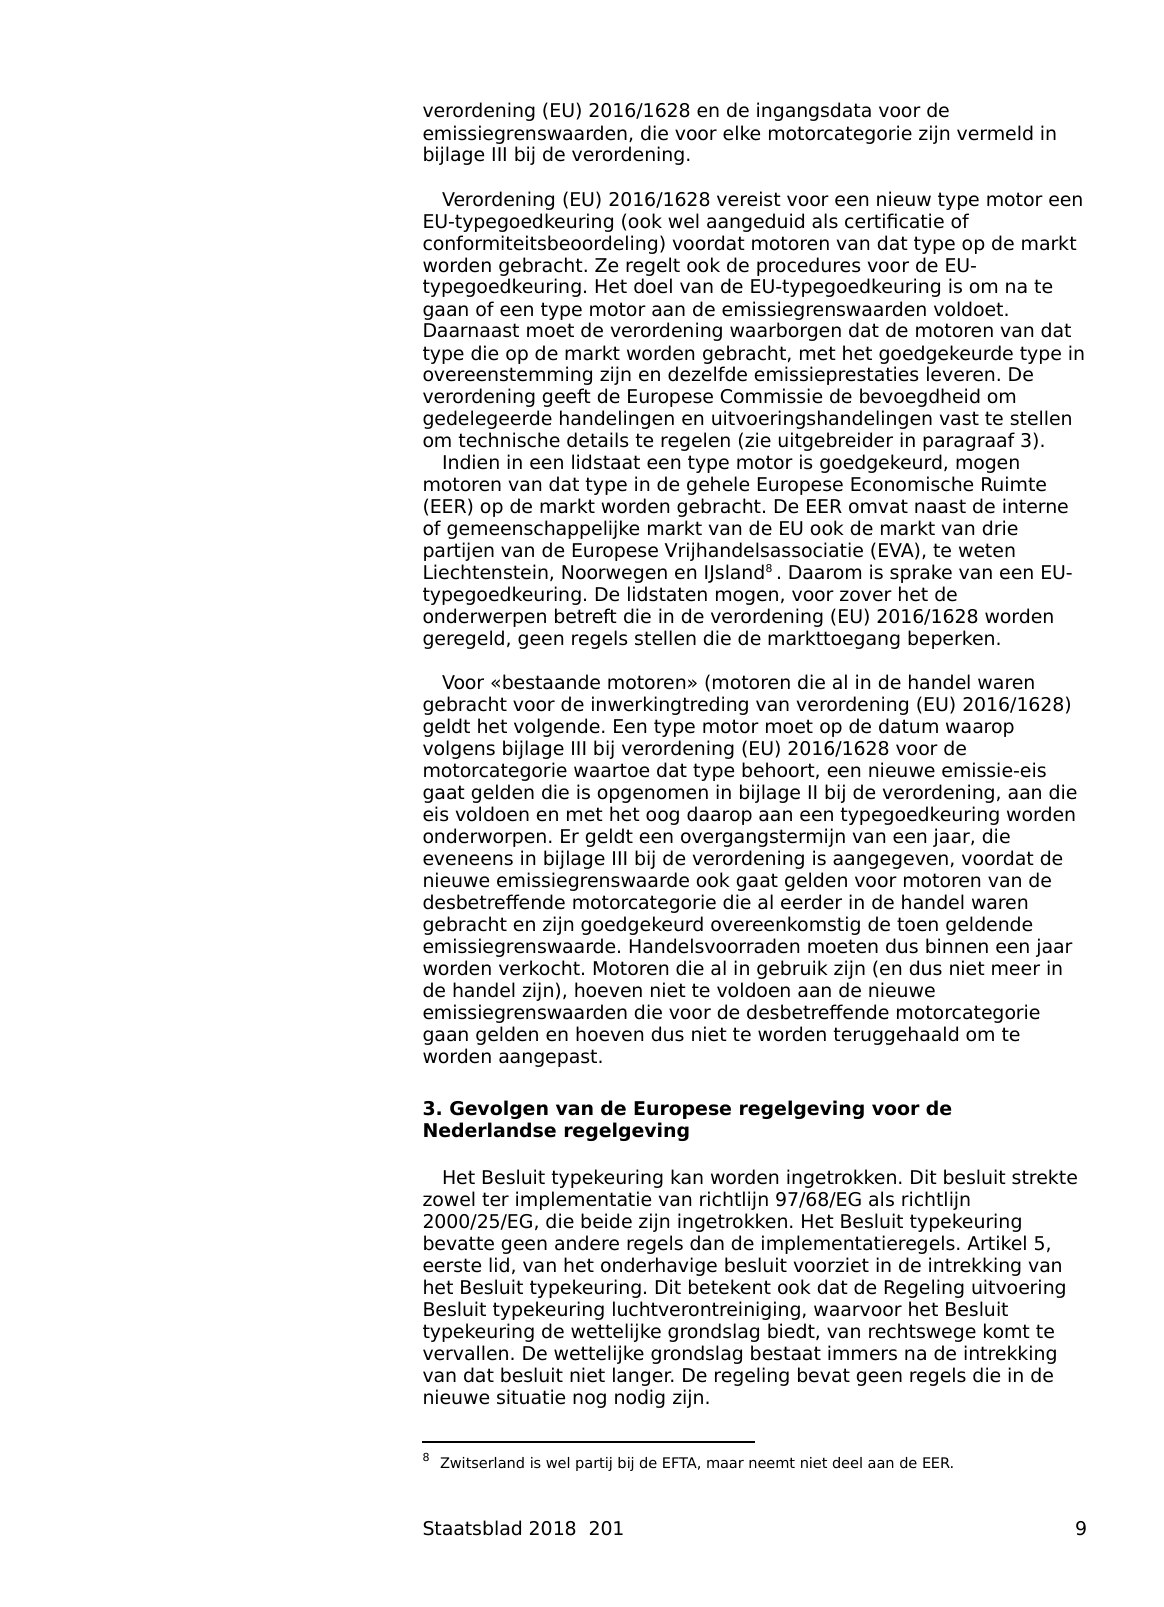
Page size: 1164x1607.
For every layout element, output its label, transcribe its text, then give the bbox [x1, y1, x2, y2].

text Indien in een lidstaat een type motor is goedgekeurd, mogen motoren van dat type in de gehele Europese Economische Ruimte (EER) op de markt worden gebracht. De EER omvat naast de interne of gemeenschappelijke markt van de EU ook de markt van drie partijen van de Europese Vrijhandelsassociatie (EVA), te weten Liechtenstein, Noorwegen en IJsland. Daarom is sprake van een EU-typegoedkeuring. De lidstaten mogen, voor zover het de onderwerpen betreft die in de verordening (EU) 2016/1628 worden geregeld, geen regels stellen die de markttoegang beperken. [422, 452, 1087, 650]
text verordening (EU) 2016/1628 en de ingangsdata voor de emissiegrenswaarden, die voor elke motorcategorie zijn vermeld in bijlage III bij de verordening. [422, 100, 1087, 166]
text Verordening (EU) 2016/1628 vereist voor een nieuw type motor een EU-typegoedkeuring (ook wel aangeduid als certificatie of conformiteitsbeoordeling) voordat motoren van dat type op de markt worden gebracht. Ze regelt ook de procedures voor de EU-typegoedkeuring. Het doel van de EU-typegoedkeuring is om na te gaan of een type motor aan de emissiegrenswaarden voldoet. Daarnaast moet de verordening waarborgen dat de motoren van dat type die op de markt worden gebracht, met het goedgekeurde type in overeenstemming zijn en dezelfde emissieprestaties leveren. De verordening geeft de Europese Commissie de bevoegdheid om gedelegeerde handelingen en uitvoeringshandelingen vast te stellen om technische details te regelen (zie uitgebreider in paragraaf 3). [422, 188, 1087, 452]
subtitle 3. Gevolgen van de Europese regelgeving voor de Nederlandse regelgeving [422, 1098, 1087, 1142]
text Voor «bestaande motoren» (motoren die al in de handel waren gebracht voor de inwerkingtreding van verordening (EU) 2016/1628) geldt het volgende. Een type motor moet op de datum waarop volgens bijlage III bij verordening (EU) 2016/1628 voor de motorcategorie waartoe dat type behoort, een nieuwe emissie-eis gaat gelden die is opgenomen in bijlage II bij de verordening, aan die eis voldoen en met het oog daarop aan een typegoedkeuring worden onderworpen. Er geldt een overgangstermijn van een jaar, die eveneens in bijlage III bij de verordening is aangegeven, voordat de nieuwe emissiegrenswaarde ook gaat gelden voor motoren van de desbetreffende motorcategorie die al eerder in de handel waren gebracht en zijn goedgekeurd overeenkomstig de toen geldende emissiegrenswaarde. Handelsvoorraden moeten dus binnen een jaar worden verkocht. Motoren die al in gebruik zijn (en dus niet meer in de handel zijn), hoeven niet te voldoen aan de nieuwe emissiegrenswaarden die voor de desbetreffende motorcategorie gaan gelden en hoeven dus niet te worden teruggehaald om te worden aangepast. [422, 672, 1087, 1068]
text Zwitserland is wel partij bij de EFTA, maar neemt niet deel aan de EER. [422, 1451, 1087, 1473]
text Het Besluit typekeuring kan worden ingetrokken. Dit besluit strekte zowel ter implementatie van richtlijn 97/68/EG als richtlijn 2000/25/EG, die beide zijn ingetrokken. Het Besluit typekeuring bevatte geen andere regels dan de implementatieregels. Artikel 5, eerste lid, van het onderhavige besluit voorziet in de intrekking van het Besluit typekeuring. Dit betekent ook dat de Regeling uitvoering Besluit typekeuring luchtverontreiniging, waarvoor het Besluit typekeuring de wettelijke grondslag biedt, van rechtswege komt te vervallen. De wettelijke grondslag bestaat immers na de intrekking van dat besluit niet langer. De regeling bevat geen regels die in de nieuwe situatie nog nodig zijn. [422, 1167, 1087, 1409]
